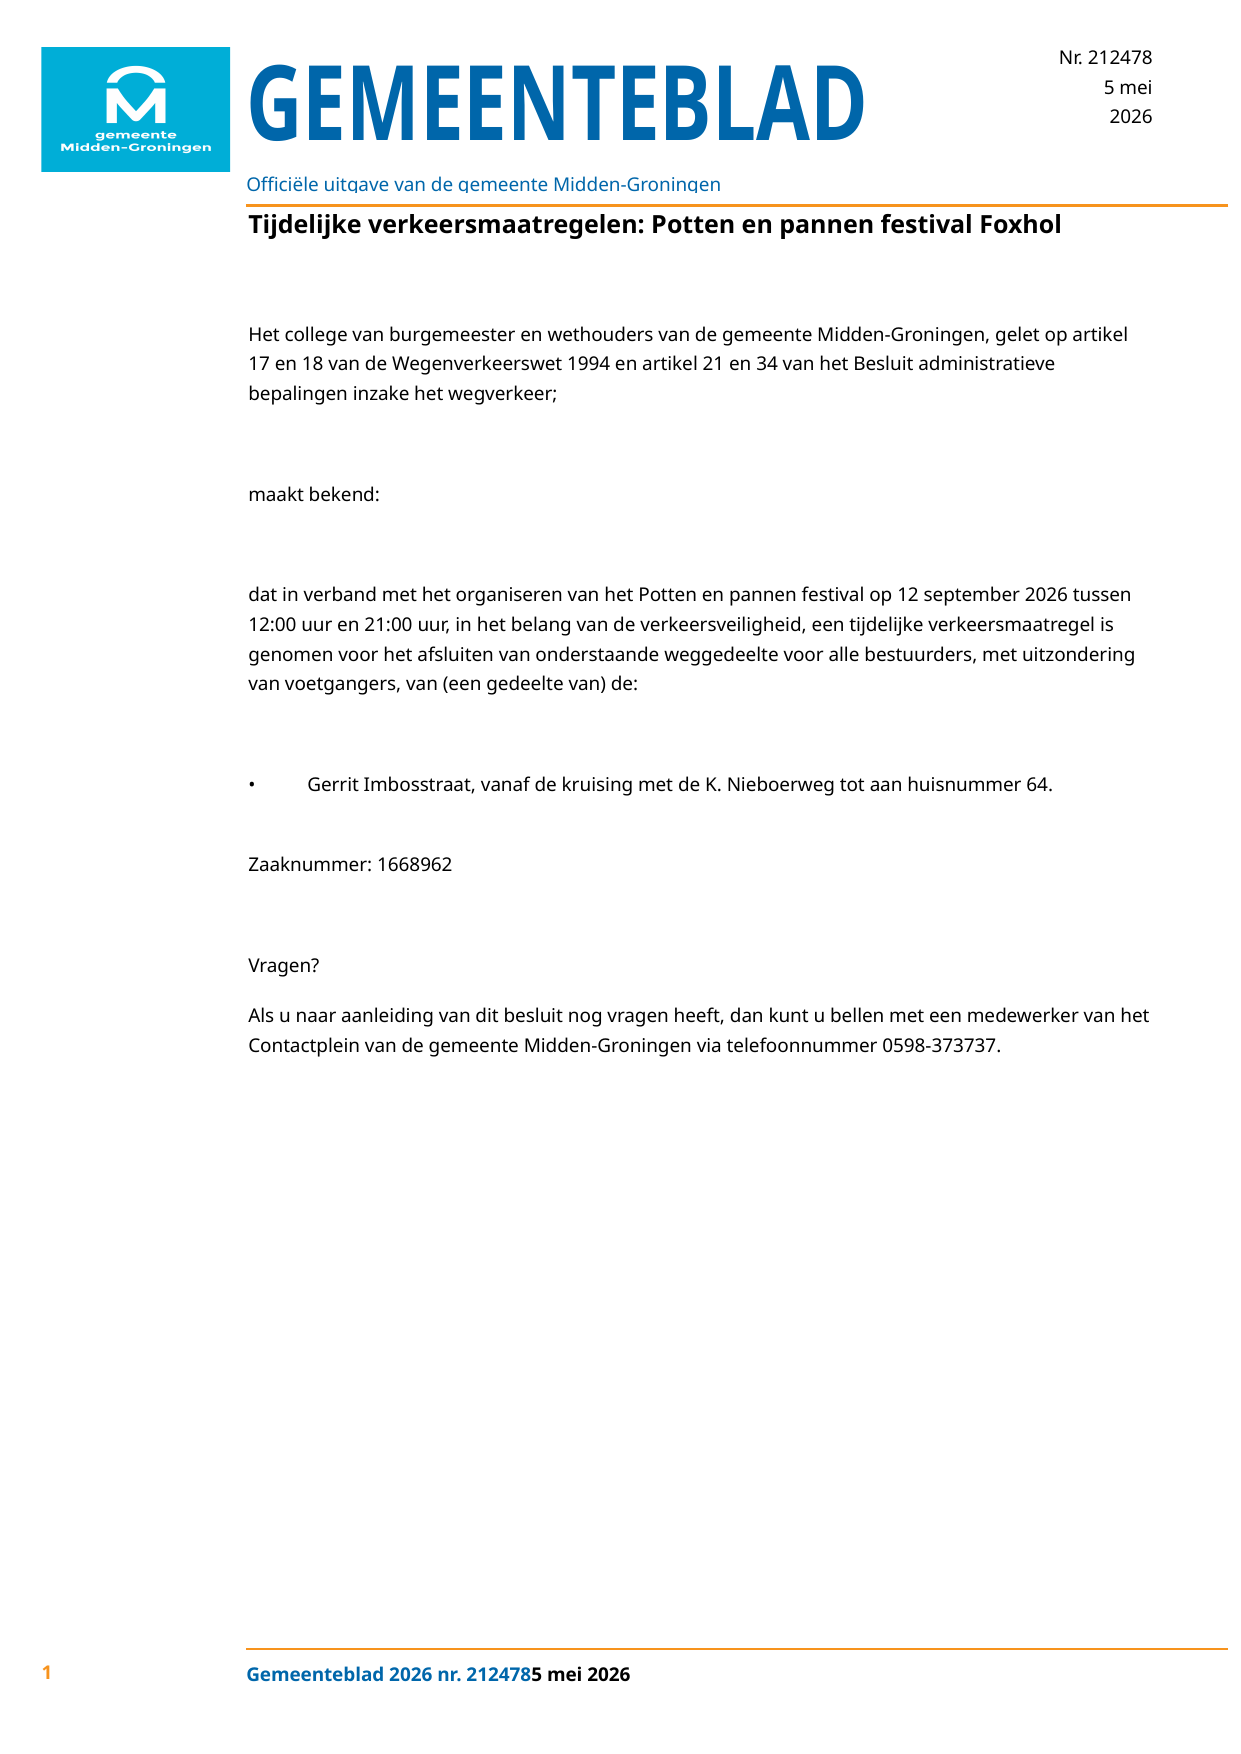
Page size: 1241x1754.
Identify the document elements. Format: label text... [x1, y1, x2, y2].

text maakt bekend: [248, 481, 1152, 506]
text Vragen? [248, 952, 1152, 978]
text Tijdelijke verkeersmaatregelen: Potten en pannen festival Foxhol [248, 207, 1152, 241]
text dat in verband met het organiseren van het Potten en pannen festival op 12 september 2026 tussen 12:00 uur en 21:00 uur, in het belang van de verkeersveiligheid, een tijdelijke verkeersmaatregel is genomen voor het afsluiten van onderstaande weggedeelte voor alle bestuurders, met uitzondering van voetgangers, van (een gedeelte van) de: [248, 582, 1152, 696]
text Het college van burgemeester en wethouders van de gemeente Midden-Groningen, gelet op artikel 17 en 18 van de Wegenverkeerswet 1994 en artikel 21 en 34 van het Besluit administratieve bepalingen inzake het wegverkeer; [248, 321, 1152, 406]
picture [107, 89, 165, 122]
text Als u naar aanleiding van dit besluit nog vragen heeft, dan kunt u bellen met een medewerker van het Contactplein van de gemeente Midden-Groningen via telefoonnummer 0598-373737. [248, 1002, 1152, 1058]
list Gerrit Imbosstraat, vanaf de kruising met de K. Nieboerweg tot aan huisnummer 64. [248, 771, 1152, 797]
picture [184, 146, 190, 153]
picture [108, 66, 164, 82]
text Zaaknummer: 1668962 [248, 851, 1152, 877]
